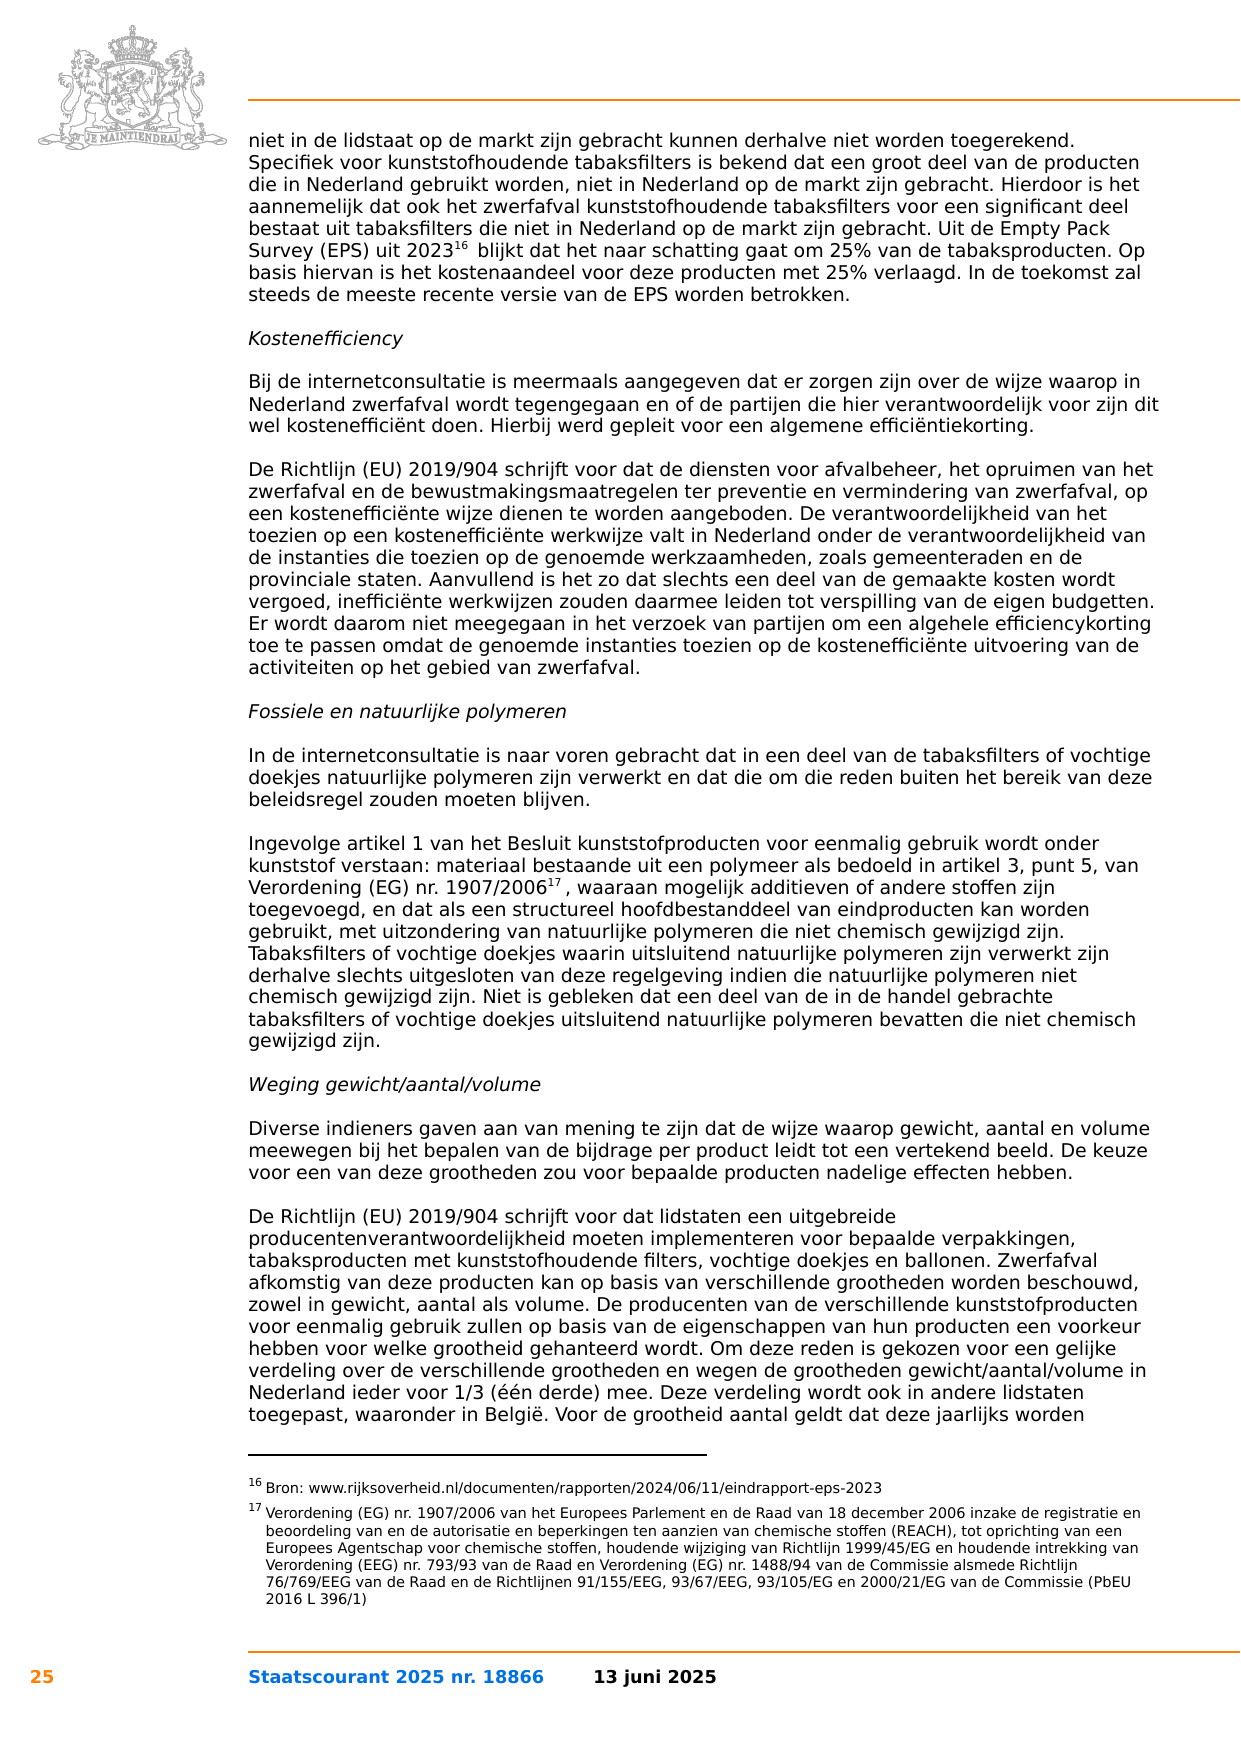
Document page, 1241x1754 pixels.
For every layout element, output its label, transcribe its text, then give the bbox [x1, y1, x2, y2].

text Ingevolge artikel 1 van het Besluit kunststofproducten voor eenmalig gebruik wordt onder kunststof verstaan: materiaal bestaande uit een polymeer als bedoeld in artikel 3, punt 5, van Verordening (EG) nr. 1907/2006, waaraan mogelijk additieven of andere stoffen zijn toegevoegd, en dat als een structureel hoofdbestanddeel van eindproducten kan worden gebruikt, met uitzondering van natuurlijke polymeren die niet chemisch gewijzigd zijn. Tabaksfilters of vochtige doekjes waarin uitsluitend natuurlijke polymeren zijn verwerkt zijn derhalve slechts uitgesloten van deze regelgeving indien die natuurlijke polymeren niet chemisch gewijzigd zijn. Niet is gebleken dat een deel van de in de handel gebrachte tabaksfilters of vochtige doekjes uitsluitend natuurlijke polymeren bevatten die niet chemisch gewijzigd zijn. [248, 833, 1163, 1052]
subtitle Weging gewicht/aantal/volume [248, 1074, 1163, 1096]
picture [38, 25, 227, 150]
text Bij de internetconsultatie is meermaals aangegeven dat er zorgen zijn over de wijze waarop in Nederland zwerfafval wordt tegengegaan en of de partijen die hier verantwoordelijk voor zijn dit wel kostenefficiënt doen. Hierbij werd gepleit voor een algemene efficiëntiekorting. [248, 371, 1163, 437]
subtitle Kostenefficiency [248, 328, 1163, 349]
text De Richtlijn (EU) 2019/904 schrijft voor dat de diensten voor afvalbeheer, het opruimen van het zwerfafval en de bewustmakingsmaatregelen ter preventie en vermindering van zwerfafval, op een kostenefficiënte wijze dienen te worden aangeboden. De verantwoordelijkheid van het toezien op een kostenefficiënte werkwijze valt in Nederland onder de verantwoordelijkheid van de instanties die toezien op de genoemde werkzaamheden, zoals gemeenteraden en de provinciale staten. Aanvullend is het zo dat slechts een deel van de gemaakte kosten wordt vergoed, inefficiënte werkwijzen zouden daarmee leiden tot verspilling van de eigen budgetten. Er wordt daarom niet meegegaan in het verzoek van partijen om een algehele efficiencykorting toe te passen omdat de genoemde instanties toezien op de kostenefficiënte uitvoering van de activiteiten op het gebied van zwerfafval. [248, 459, 1163, 679]
text De Richtlijn (EU) 2019/904 schrijft voor dat lidstaten een uitgebreide producentenverantwoordelijkheid moeten implementeren voor bepaalde verpakkingen, tabaksproducten met kunststofhoudende filters, vochtige doekjes en ballonen. Zwerfafval afkomstig van deze producten kan op basis van verschillende grootheden worden beschouwd, zowel in gewicht, aantal als volume. De producenten van de verschillende kunststofproducten voor eenmalig gebruik zullen op basis van de eigenschappen van hun producten een voorkeur hebben voor welke grootheid gehanteerd wordt. Om deze reden is gekozen voor een gelijke verdeling over de verschillende grootheden en wegen de grootheden gewicht/aantal/volume in Nederland ieder voor 1/3 (één derde) mee. Deze verdeling wordt ook in andere lidstaten toegepast, waaronder in België. Voor de grootheid aantal geldt dat deze jaarlijks worden [248, 1206, 1163, 1426]
text Verordening (EG) nr. 1907/2006 van het Europees Parlement en de Raad van 18 december 2006 inzake de registratie en beoordeling van en de autorisatie en beperkingen ten aanzien van chemische stoffen (REACH), tot oprichting van een Europees Agentschap voor chemische stoffen, houdende wijziging van Richtlijn 1999/45/EG en houdende intrekking van Verordening (EEG) nr. 793/93 van de Raad en Verordening (EG) nr. 1488/94 van de Commissie alsmede Richtlijn 76/769/EEG van de Raad en de Richtlijnen 91/155/EEG, 93/67/EEG, 93/105/EG en 2000/21/EG van de Commissie (PbEU 2016 L 396/1) [248, 1501, 1163, 1608]
text In de internetconsultatie is naar voren gebracht dat in een deel van de tabaksfilters of vochtige doekjes natuurlijke polymeren zijn verwerkt en dat die om die reden buiten het bereik van deze beleidsregel zouden moeten blijven. [248, 745, 1163, 811]
text Diverse indieners gaven aan van mening te zijn dat de wijze waarop gewicht, aantal en volume meewegen bij het bepalen van de bijdrage per product leidt tot een vertekend beeld. De keuze voor een van deze grootheden zou voor bepaalde producten nadelige effecten hebben. [248, 1118, 1163, 1184]
text niet in de lidstaat op de markt zijn gebracht kunnen derhalve niet worden toegerekend. Specifiek voor kunststofhoudende tabaksfilters is bekend dat een groot deel van de producten die in Nederland gebruikt worden, niet in Nederland op de markt zijn gebracht. Hierdoor is het aannemelijk dat ook het zwerfafval kunststofhoudende tabaksfilters voor een significant deel bestaat uit tabaksfilters die niet in Nederland op de markt zijn gebracht. Uit de Empty Pack Survey (EPS) uit 2023 blijkt dat het naar schatting gaat om 25% van de tabaksproducten. Op basis hiervan is het kostenaandeel voor deze producten met 25% verlaagd. In de toekomst zal steeds de meeste recente versie van de EPS worden betrokken. [248, 130, 1163, 306]
subtitle Fossiele en natuurlijke polymeren [248, 701, 1163, 723]
text Bron: www.rijksoverheid.nl/documenten/rapporten/2024/06/11/eindrapport-eps-2023 [248, 1476, 1163, 1498]
